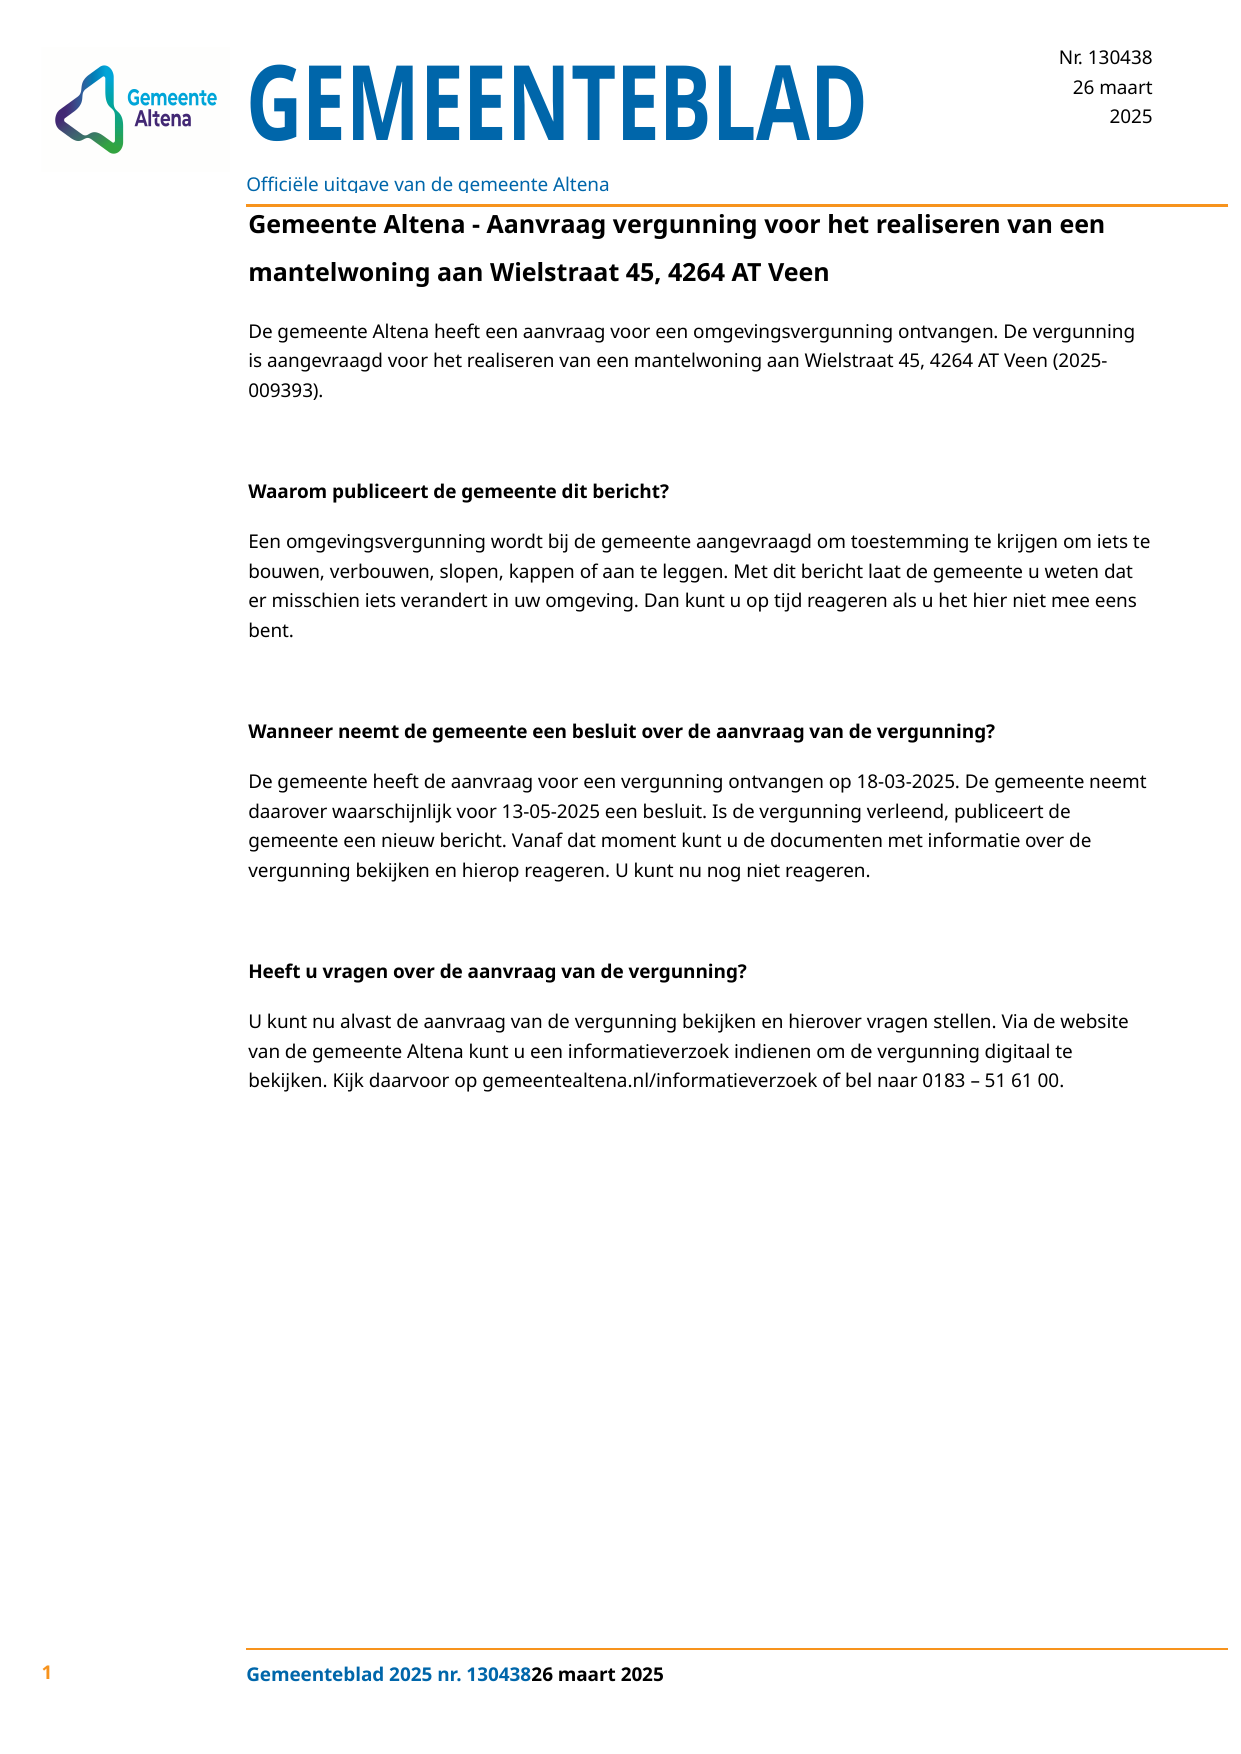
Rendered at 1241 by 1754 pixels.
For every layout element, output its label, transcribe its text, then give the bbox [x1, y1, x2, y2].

text Wanneer neemt de gemeente een besluit over de aanvraag van de vergunning? [248, 718, 1152, 744]
text Een omgevingsvergunning wordt bij de gemeente aangevraagd om toestemming te krijgen om iets te bouwen, verbouwen, slopen, kappen of aan te leggen. Met dit bericht laat de gemeente u weten dat er misschien iets verandert in uw omgeving. Dan kunt u op tijd reageren als u het hier niet mee eens bent. [248, 528, 1152, 643]
text De gemeente heeft de aanvraag voor een vergunning ontvangen op 18-03-2025. De gemeente neemt daarover waarschijnlijk voor 13-05-2025 een besluit. Is de vergunning verleend, publiceert de gemeente een nieuw bericht. Vanaf dat moment kunt u de documenten met informatie over de vergunning bekijken en hierop reageren. U kunt nu nog niet reageren. [248, 768, 1152, 883]
text Gemeente Altena - Aanvraag vergunning voor het realiseren van een mantelwoning aan Wielstraat 45, 4264 AT Veen [248, 207, 1152, 288]
text Waarom publiceert de gemeente dit bericht? [248, 478, 1152, 504]
picture [41, 47, 231, 172]
text Heeft u vragen over de aanvraag van de vergunning? [248, 958, 1152, 984]
text De gemeente Altena heeft een aanvraag voor een omgevingsvergunning ontvangen. De vergunning is aangevraagd voor het realiseren van een mantelwoning aan Wielstraat 45, 4264 AT Veen (2025-009393). [248, 318, 1152, 403]
text U kunt nu alvast de aanvraag van de vergunning bekijken en hierover vragen stellen. Via de website van de gemeente Altena kunt u een informatieverzoek indienen om de vergunning digitaal te bekijken. Kijk daarvoor op gemeentealtena.nl/informatieverzoek of bel naar 0183 – 51 61 00. [248, 1008, 1152, 1093]
